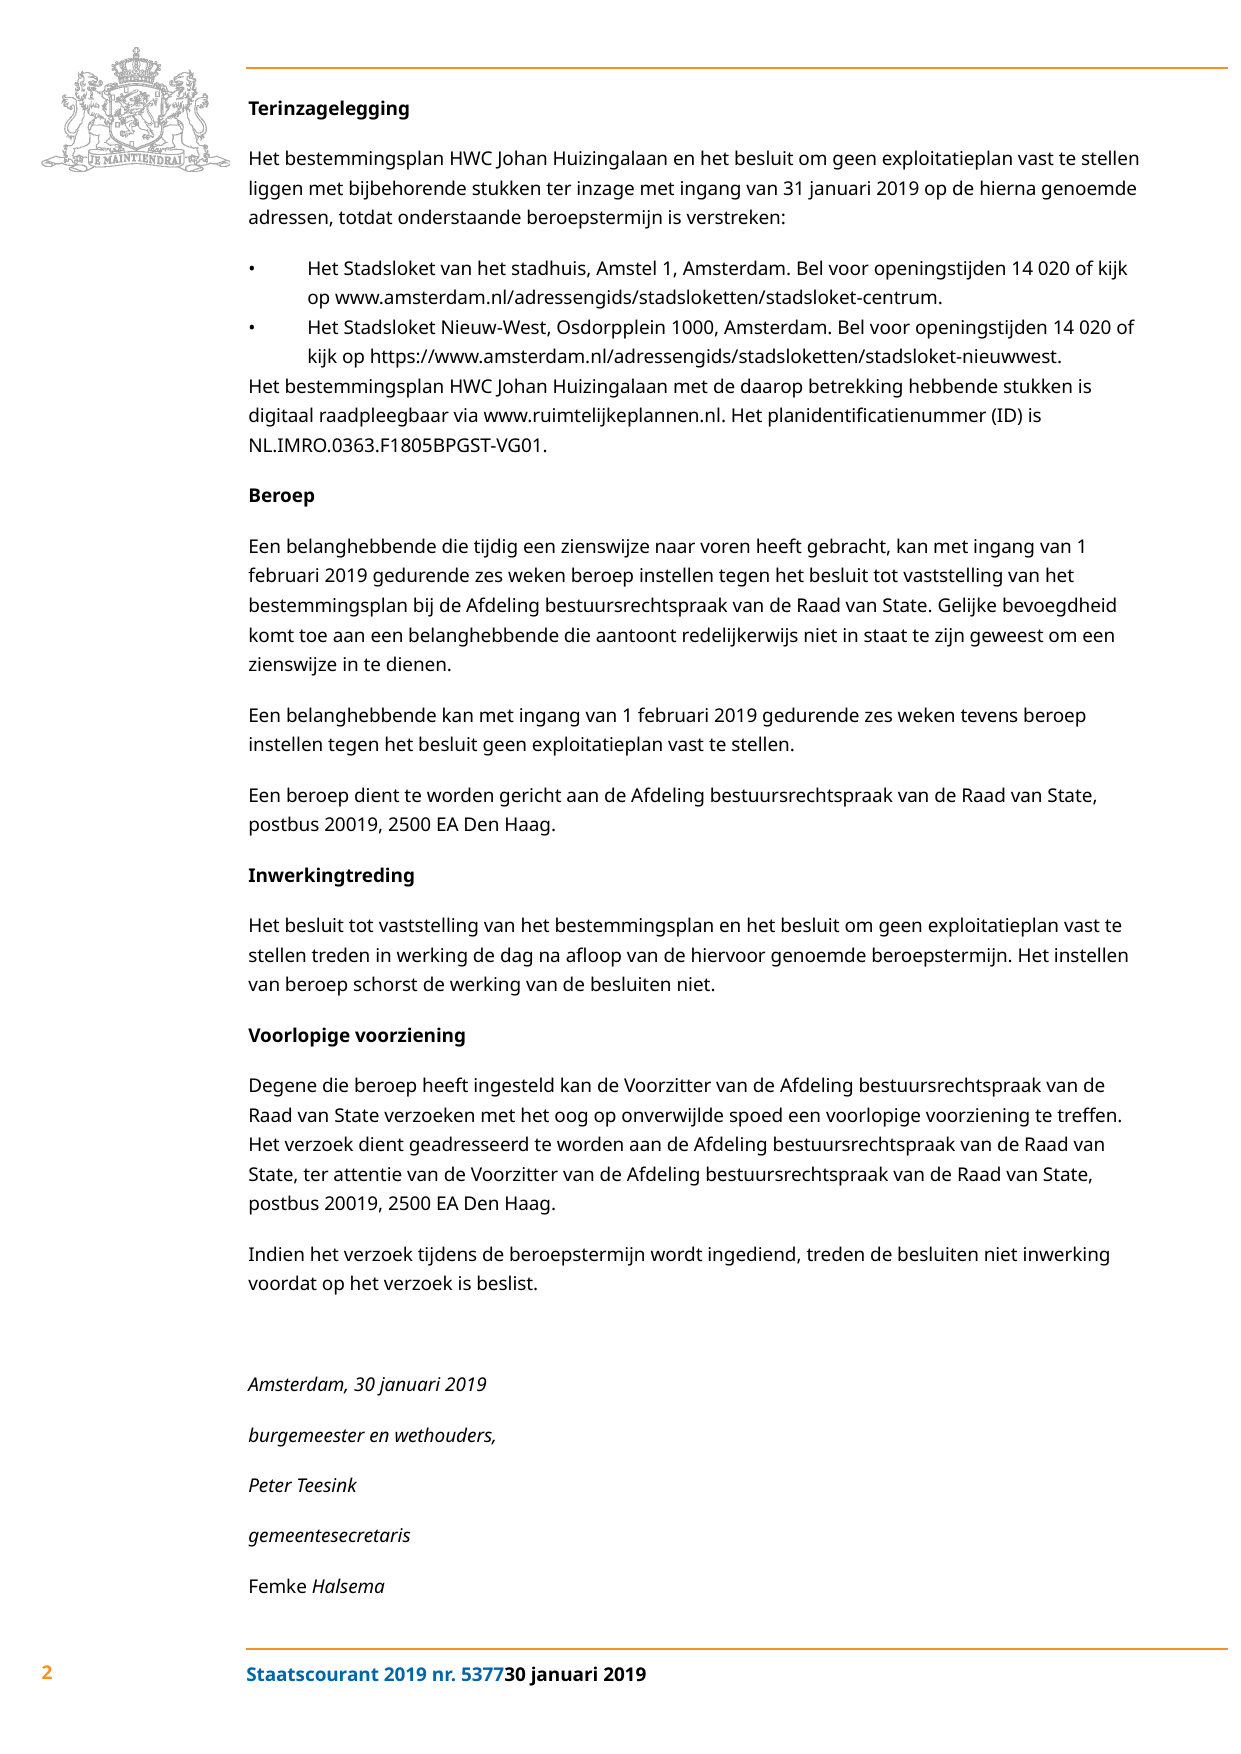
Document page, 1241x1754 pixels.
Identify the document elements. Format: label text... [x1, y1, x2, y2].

text Degene die beroep heeft ingesteld kan de Voorzitter van de Afdeling bestuursrechtspraak van de Raad van State verzoeken met het oog op onverwijlde spoed een voorlopige voorziening te treffen. Het verzoek dient geadresseerd te worden aan de Afdeling bestuursrechtspraak van de Raad van State, ter attentie van de Voorzitter van de Afdeling bestuursrechtspraak van de Raad van State, postbus 20019, 2500 EA Den Haag. [248, 1072, 1152, 1216]
text burgemeester en wethouders, [248, 1422, 1152, 1448]
text gemeentesecretaris [248, 1523, 1152, 1548]
text Beroep [248, 483, 1152, 508]
picture [41, 47, 231, 172]
text Een beroep dient te worden gericht aan de Afdeling bestuursrechtspraak van de Raad van State, postbus 20019, 2500 EA Den Haag. [248, 782, 1152, 837]
text Het bestemmingsplan HWC Johan Huizingalaan en het besluit om geen exploitatieplan vast te stellen liggen met bijbehorende stukken ter inzage met ingang van 31 januari 2019 op de hierna genoemde adressen, totdat onderstaande beroepstermijn is verstreken: [248, 145, 1152, 230]
text Het besluit tot vaststelling van het bestemmingsplan en het besluit om geen exploitatieplan vast te stellen treden in werking de dag na afloop van de hiervoor genoemde beroepstermijn. Het instellen van beroep schorst de werking van de besluiten niet. [248, 912, 1152, 997]
text Femke Halsema [248, 1573, 1152, 1599]
text Terinzagelegging [248, 95, 1152, 121]
text Inwerkingtreding [248, 862, 1152, 888]
text Voorlopige voorziening [248, 1022, 1152, 1048]
text Indien het verzoek tijdens de beroepstermijn wordt ingediend, treden de besluiten niet inwerking voordat op het verzoek is beslist. [248, 1241, 1152, 1296]
text Het bestemmingsplan HWC Johan Huizingalaan met de daarop betrekking hebbende stukken is digitaal raadpleegbaar via www.ruimtelijkeplannen.nl. Het planidentificatienummer (ID) is NL.IMRO.0363.F1805BPGST-VG01. [248, 373, 1152, 458]
list Het Stadsloket van het stadhuis, Amstel 1, Amsterdam. Bel voor openingstijden 14 020 of kijk op www.amsterdam.nl/adressengids/stadsloketten/stadsloket-centrum. [248, 255, 1152, 310]
text Een belanghebbende die tijdig een zienswijze naar voren heeft gebracht, kan met ingang van 1 februari 2019 gedurende zes weken beroep instellen tegen het besluit tot vaststelling van het bestemmingsplan bij de Afdeling bestuursrechtspraak van de Raad van State. Gelijke bevoegdheid komt toe aan een belanghebbende die aantoont redelijkerwijs niet in staat te zijn geweest om een zienswijze in te dienen. [248, 533, 1152, 677]
list Het Stadsloket Nieuw-West, Osdorpplein 1000, Amsterdam. Bel voor openingstijden 14 020 of kijk op https://www.amsterdam.nl/adressengids/stadsloketten/stadsloket-nieuwwest. [248, 314, 1152, 369]
text Amsterdam, 30 januari 2019 [248, 1371, 1152, 1397]
text Peter Teesink [248, 1472, 1152, 1498]
text Een belanghebbende kan met ingang van 1 februari 2019 gedurende zes weken tevens beroep instellen tegen het besluit geen exploitatieplan vast te stellen. [248, 702, 1152, 757]
